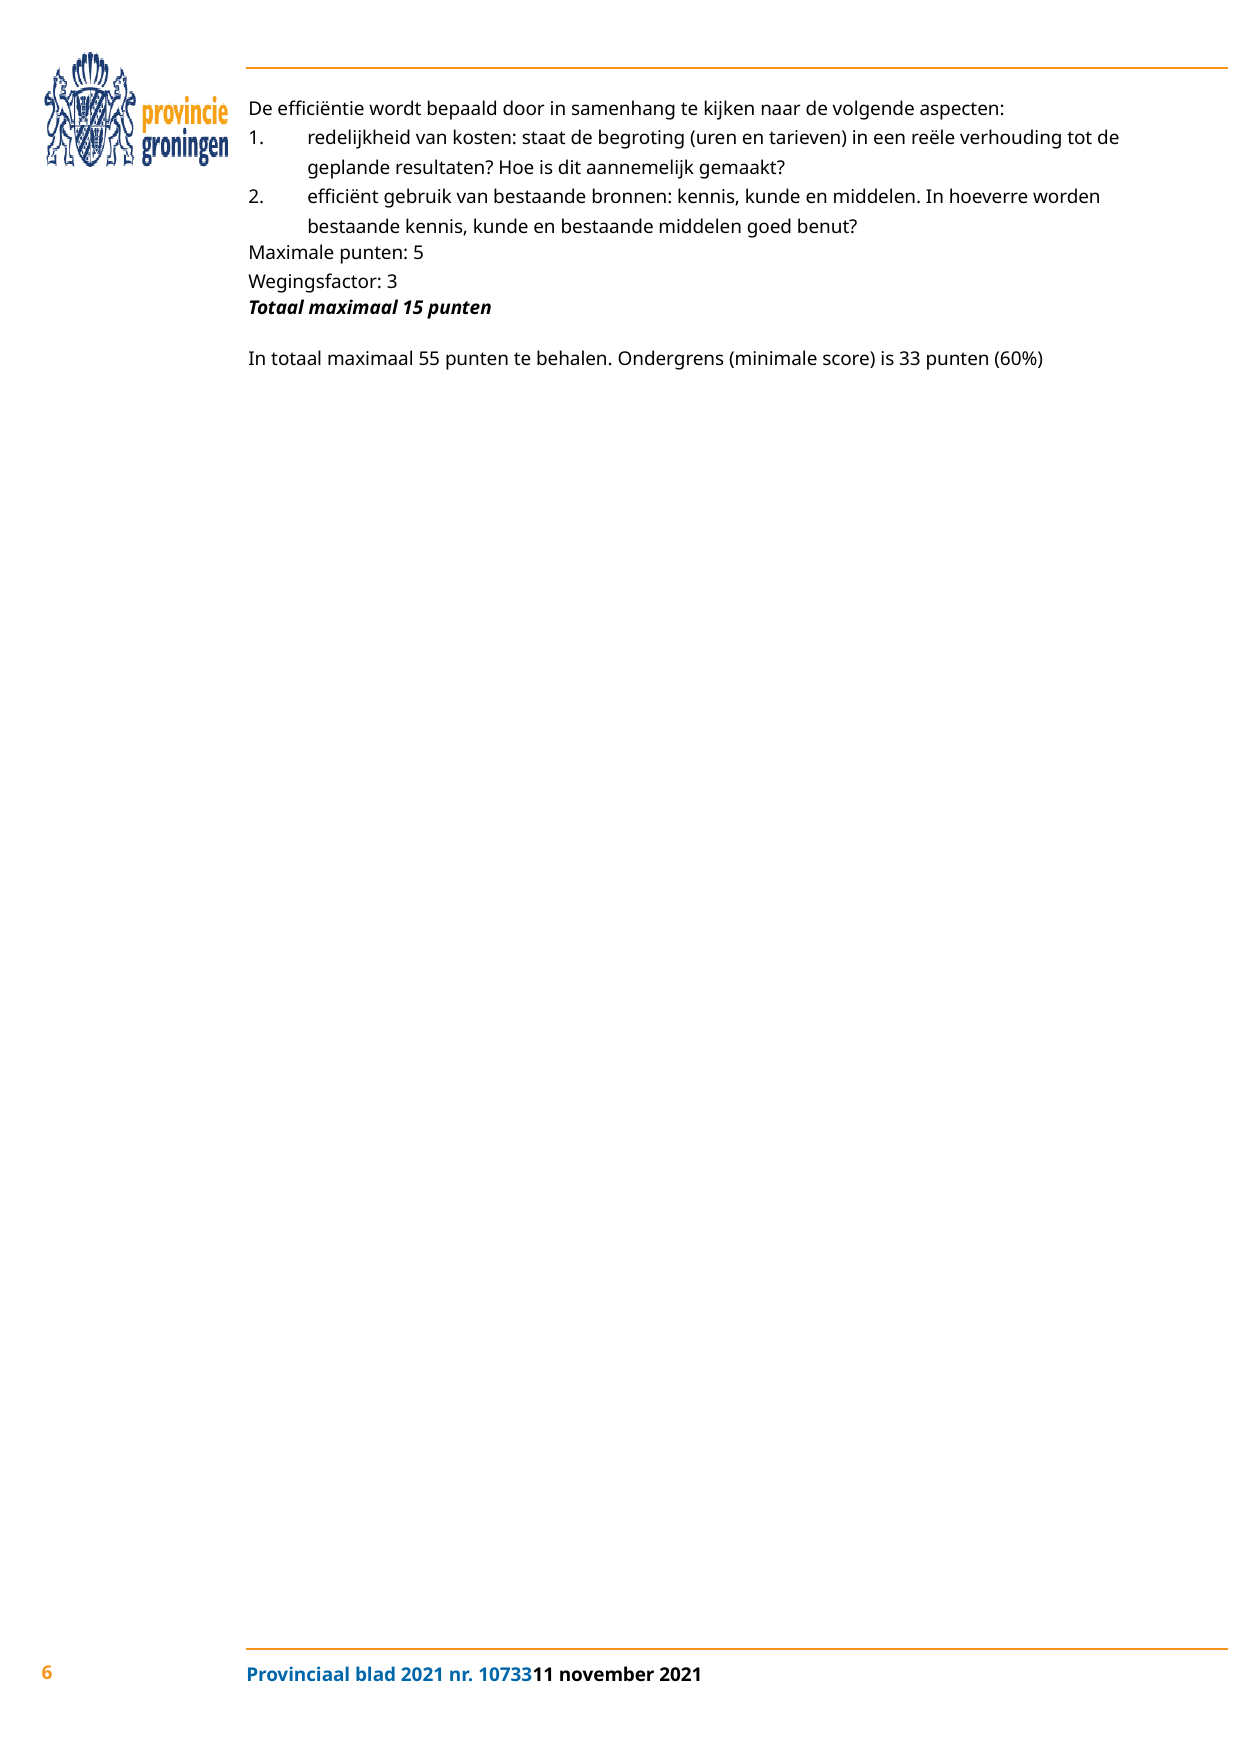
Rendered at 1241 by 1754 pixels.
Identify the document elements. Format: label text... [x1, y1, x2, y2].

table_cell De efficiëntie wordt bepaald door in samenhang te kijken naar de volgende aspecten: redelijkheid van kosten: staat de begroting (uren en tarieven) in een reële verhouding tot de geplande resultaten? Hoe is dit aannemelijk gemaakt? efficiënt gebruik van bestaande bronnen: kennis, kunde en middelen. In hoeverre worden bestaande kennis, kunde en bestaande middelen goed benut? [248, 95, 1152, 239]
table_cell Maximale punten: 5 Wegingsfactor: 3 [248, 239, 1152, 294]
table_cell Totaal maximaal 15 punten [248, 294, 1152, 320]
table_cell In totaal maximaal 55 punten te behalen. Ondergrens (minimale score) is 33 punten (60%) [248, 346, 1152, 371]
picture [41, 47, 231, 172]
table_cell [248, 320, 1152, 346]
